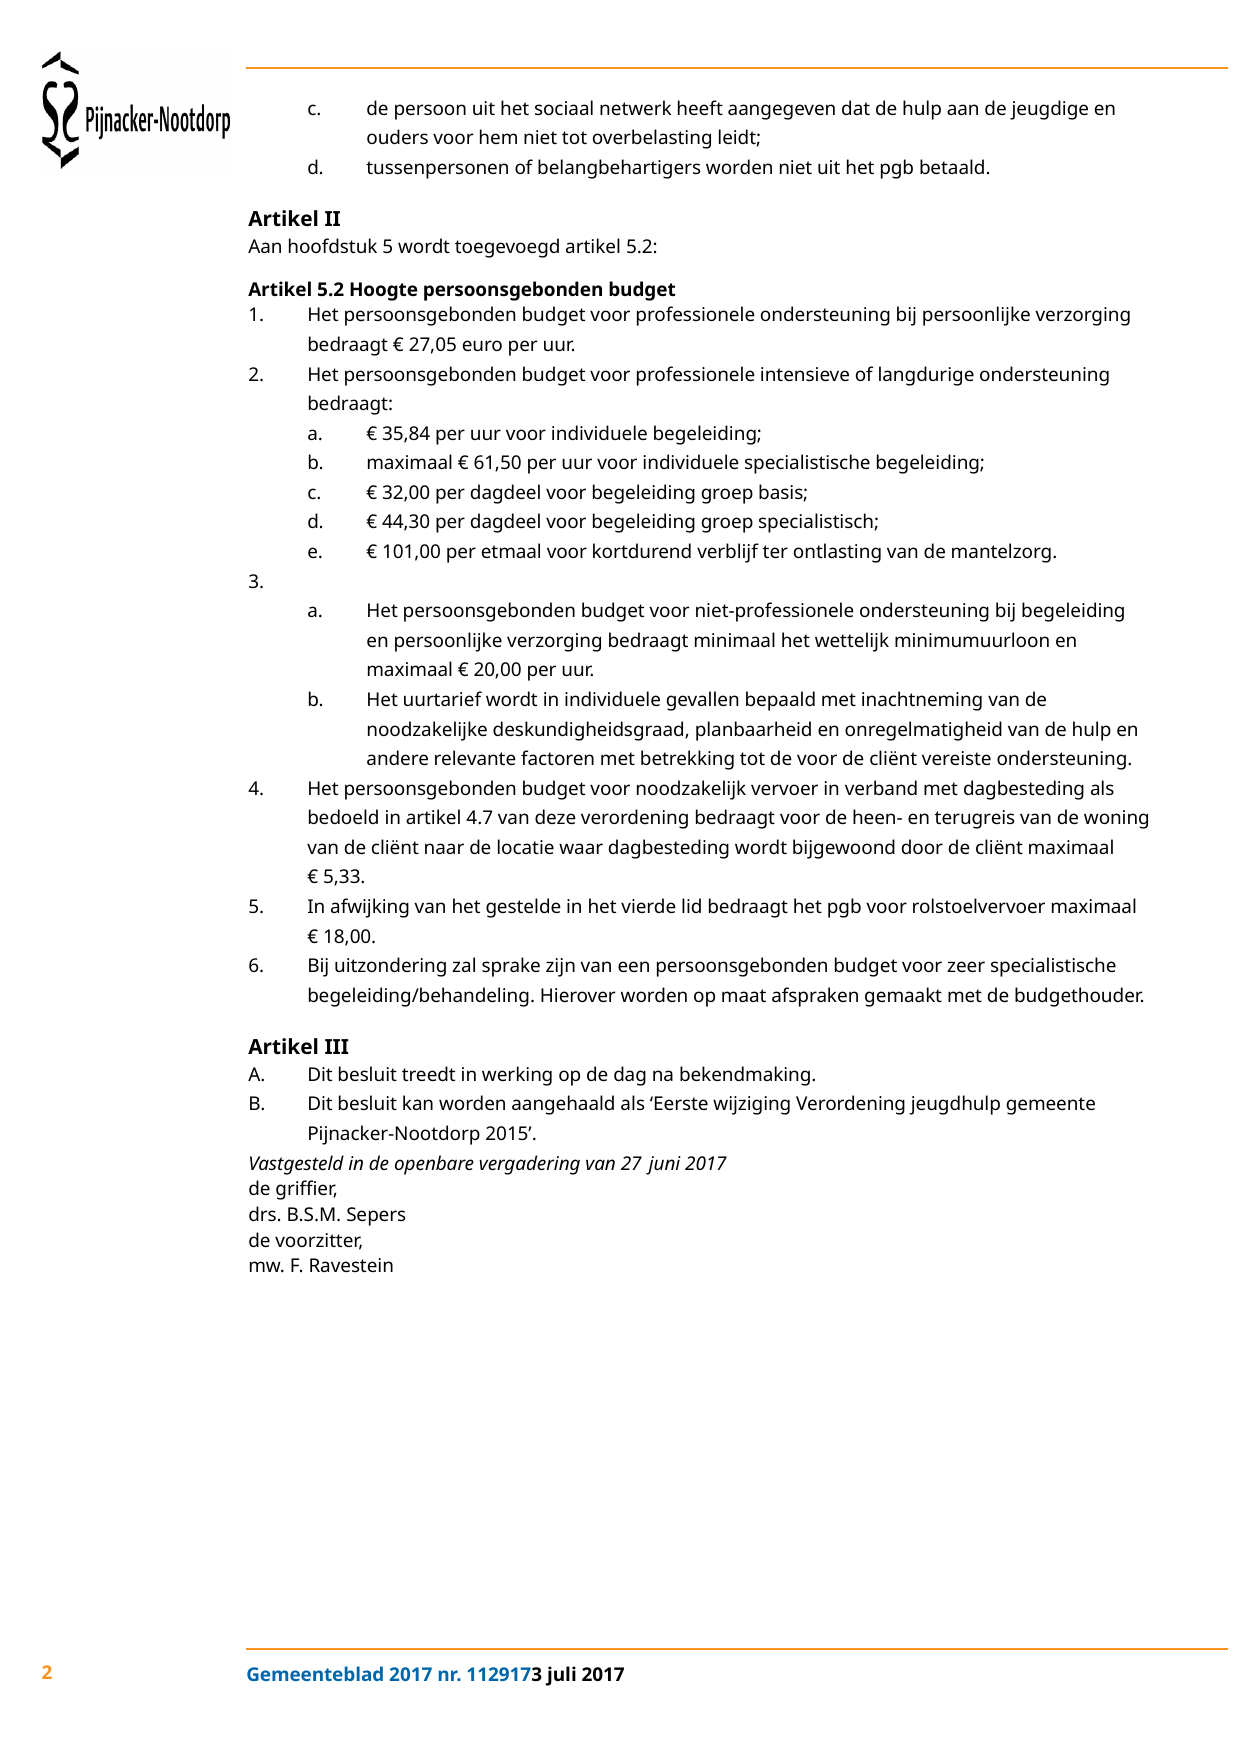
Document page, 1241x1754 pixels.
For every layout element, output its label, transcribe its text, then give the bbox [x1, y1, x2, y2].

list € 35,84 per uur voor individuele begeleiding; [307, 420, 1152, 446]
list Het persoonsgebonden budget voor professionele ondersteuning bij persoonlijke verzorging bedraagt € 27,05 euro per uur. [248, 302, 1152, 357]
list Bij uitzondering zal sprake zijn van een persoonsgebonden budget voor zeer specialistische begeleiding/behandeling. Hierover worden op maat afspraken gemaakt met de budgethouder. [248, 952, 1152, 1008]
list Het uurtarief wordt in individuele gevallen bepaald met inachtneming van de noodzakelijke deskundigheidsgraad, planbaarheid en onregelmatigheid van de hulp en andere relevante factoren met betrekking tot de voor de cliënt vereiste ondersteuning. [307, 686, 1152, 771]
list € 44,30 per dagdeel voor begeleiding groep specialistisch; [307, 509, 1152, 534]
list In afwijking van het gestelde in het vierde lid bedraagt het pgb voor rolstoelvervoer maximaal € 18,00. [248, 893, 1152, 949]
list Het persoonsgebonden budget voor professionele intensieve of langdurige ondersteuning bedraagt: [248, 361, 1152, 416]
list € 101,00 per etmaal voor kortdurend verblijf ter ontlasting van de mantelzorg. [307, 538, 1152, 564]
text de voorzitter, [248, 1227, 1152, 1253]
text Aan hoofdstuk 5 wordt toegevoegd artikel 5.2: [248, 233, 1152, 258]
text de griffier, [248, 1175, 1152, 1201]
text Artikel III [248, 1032, 1152, 1061]
list de persoon uit het sociaal netwerk heeft aangegeven dat de hulp aan de jeugdige en ouders voor hem niet tot overbelasting leidt; [307, 95, 1152, 150]
list maximaal € 61,50 per uur voor individuele specialistische begeleiding; [307, 449, 1152, 475]
text Vastgesteld in de openbare vergadering van 27 juni 2017 [248, 1150, 1152, 1175]
list € 32,00 per dagdeel voor begeleiding groep basis; [307, 479, 1152, 505]
text drs. B.S.M. Sepers [248, 1201, 1152, 1227]
picture [41, 47, 231, 172]
text Artikel 5.2 Hoogte persoonsgebonden budget [248, 276, 1152, 302]
text mw. F. Ravestein [248, 1253, 1152, 1278]
list Het persoonsgebonden budget voor noodzakelijk vervoer in verband met dagbesteding als bedoeld in artikel 4.7 van deze verordening bedraagt voor de heen- en terugreis van de woning van de cliënt naar de locatie waar dagbesteding wordt bijgewoond door de cliënt maximaal € 5,33. [248, 775, 1152, 889]
list Dit besluit kan worden aangehaald als ‘Eerste wijziging Verordening jeugdhulp gemeente Pijnacker-Nootdorp 2015’. [248, 1091, 1152, 1146]
text Artikel II [248, 204, 1152, 233]
list tussenpersonen of belangbehartigers worden niet uit het pgb betaald. [307, 154, 1152, 180]
list Dit besluit treedt in werking op de dag na bekendmaking. [248, 1061, 1152, 1087]
list Het persoonsgebonden budget voor niet-professionele ondersteuning bij begeleiding en persoonlijke verzorging bedraagt minimaal het wettelijk minimumuurloon en maximaal € 20,00 per uur. [307, 597, 1152, 682]
